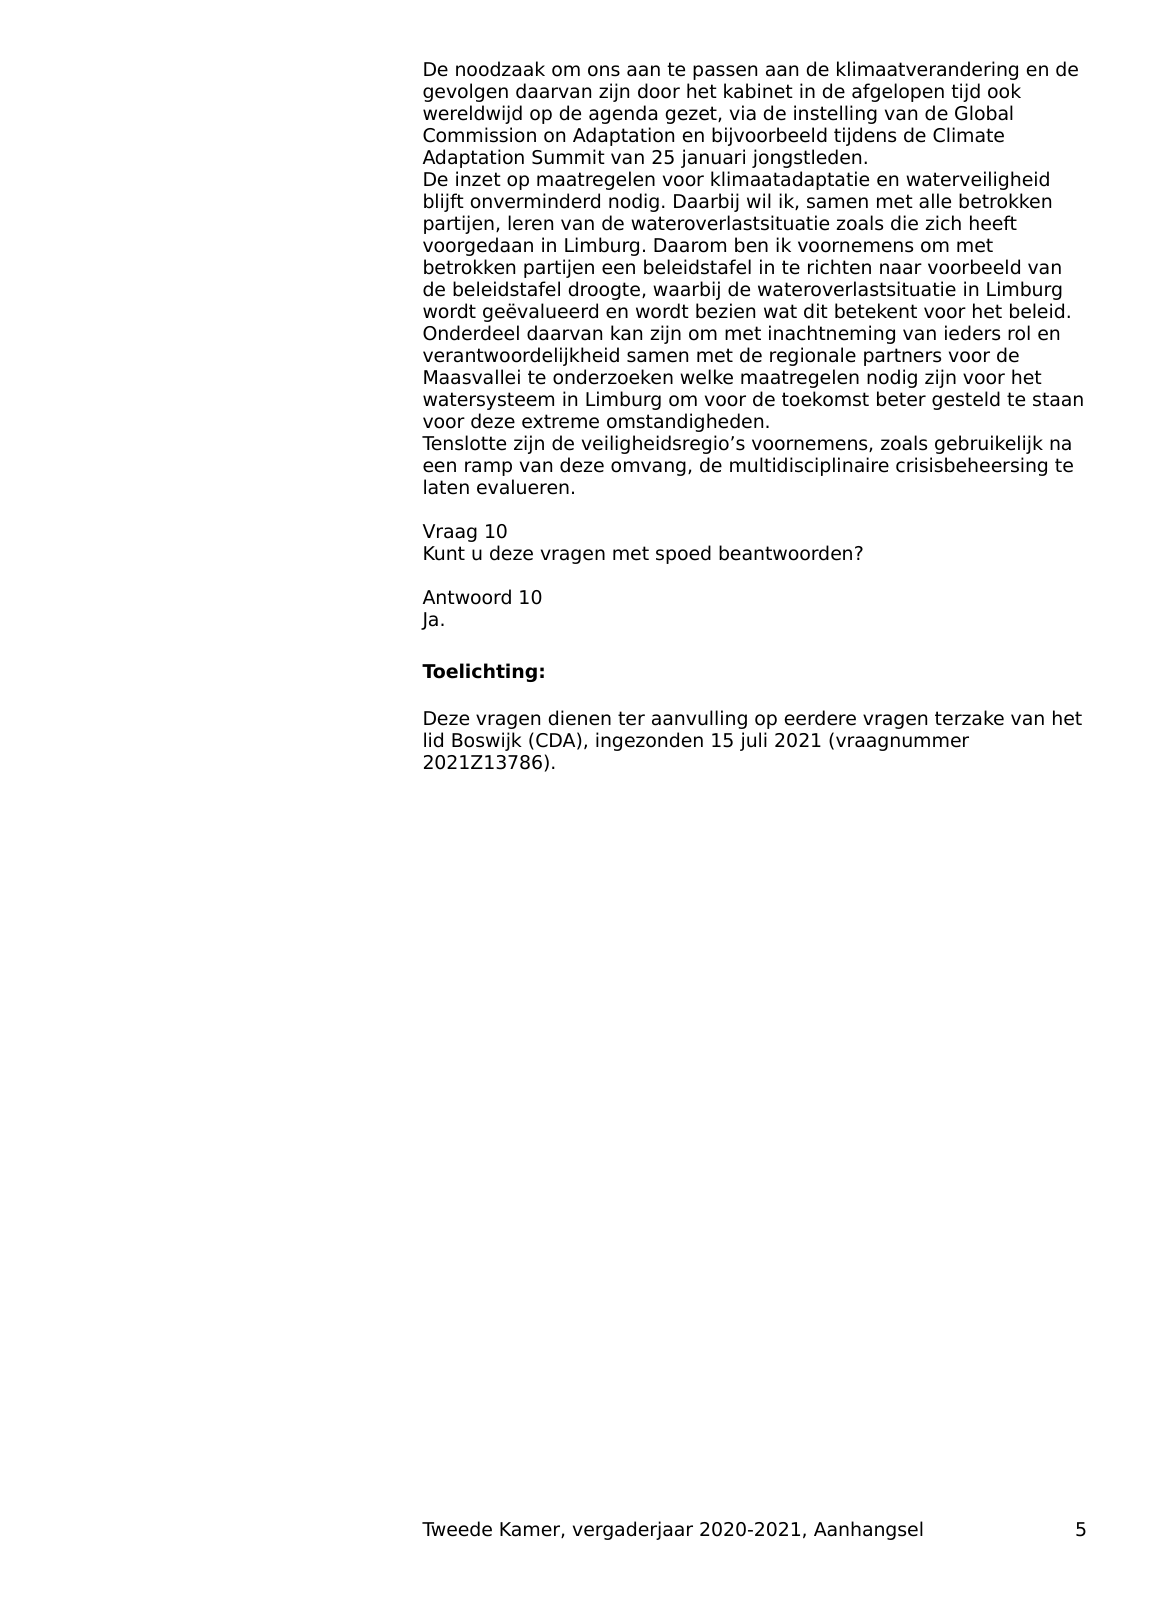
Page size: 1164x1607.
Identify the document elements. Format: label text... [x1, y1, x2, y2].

text De noodzaak om ons aan te passen aan de klimaatverandering en de gevolgen daarvan zijn door het kabinet in de afgelopen tijd ook wereldwijd op de agenda gezet, via de instelling van de Global Commission on Adaptation en bijvoorbeeld tijdens de Climate Adaptation Summit van 25 januari jongstleden. [422, 59, 1087, 169]
subtitle Toelichting: [422, 661, 1087, 683]
text De inzet op maatregelen voor klimaatadaptatie en waterveiligheid blijft onverminderd nodig. Daarbij wil ik, samen met alle betrokken partijen, leren van de wateroverlastsituatie zoals die zich heeft voorgedaan in Limburg. Daarom ben ik voornemens om met betrokken partijen een beleidstafel in te richten naar voorbeeld van de beleidstafel droogte, waarbij de wateroverlastsituatie in Limburg wordt geëvalueerd en wordt bezien wat dit betekent voor het beleid. Onderdeel daarvan kan zijn om met inachtneming van ieders rol en verantwoordelijkheid samen met de regionale partners voor de Maasvallei te onderzoeken welke maatregelen nodig zijn voor het watersysteem in Limburg om voor de toekomst beter gesteld te staan voor deze extreme omstandigheden. [422, 169, 1087, 433]
text Ja. [422, 609, 1087, 631]
text Vraag 10 [422, 521, 1087, 543]
text Kunt u deze vragen met spoed beantwoorden? [422, 543, 1087, 565]
text Deze vragen dienen ter aanvulling op eerdere vragen terzake van het lid Boswijk (CDA), ingezonden 15 juli 2021 (vraagnummer 2021Z13786). [422, 708, 1087, 774]
text Antwoord 10 [422, 587, 1087, 609]
text Tenslotte zijn de veiligheidsregio’s voornemens, zoals gebruikelijk na een ramp van deze omvang, de multidisciplinaire crisisbeheersing te laten evalueren. [422, 433, 1087, 499]
